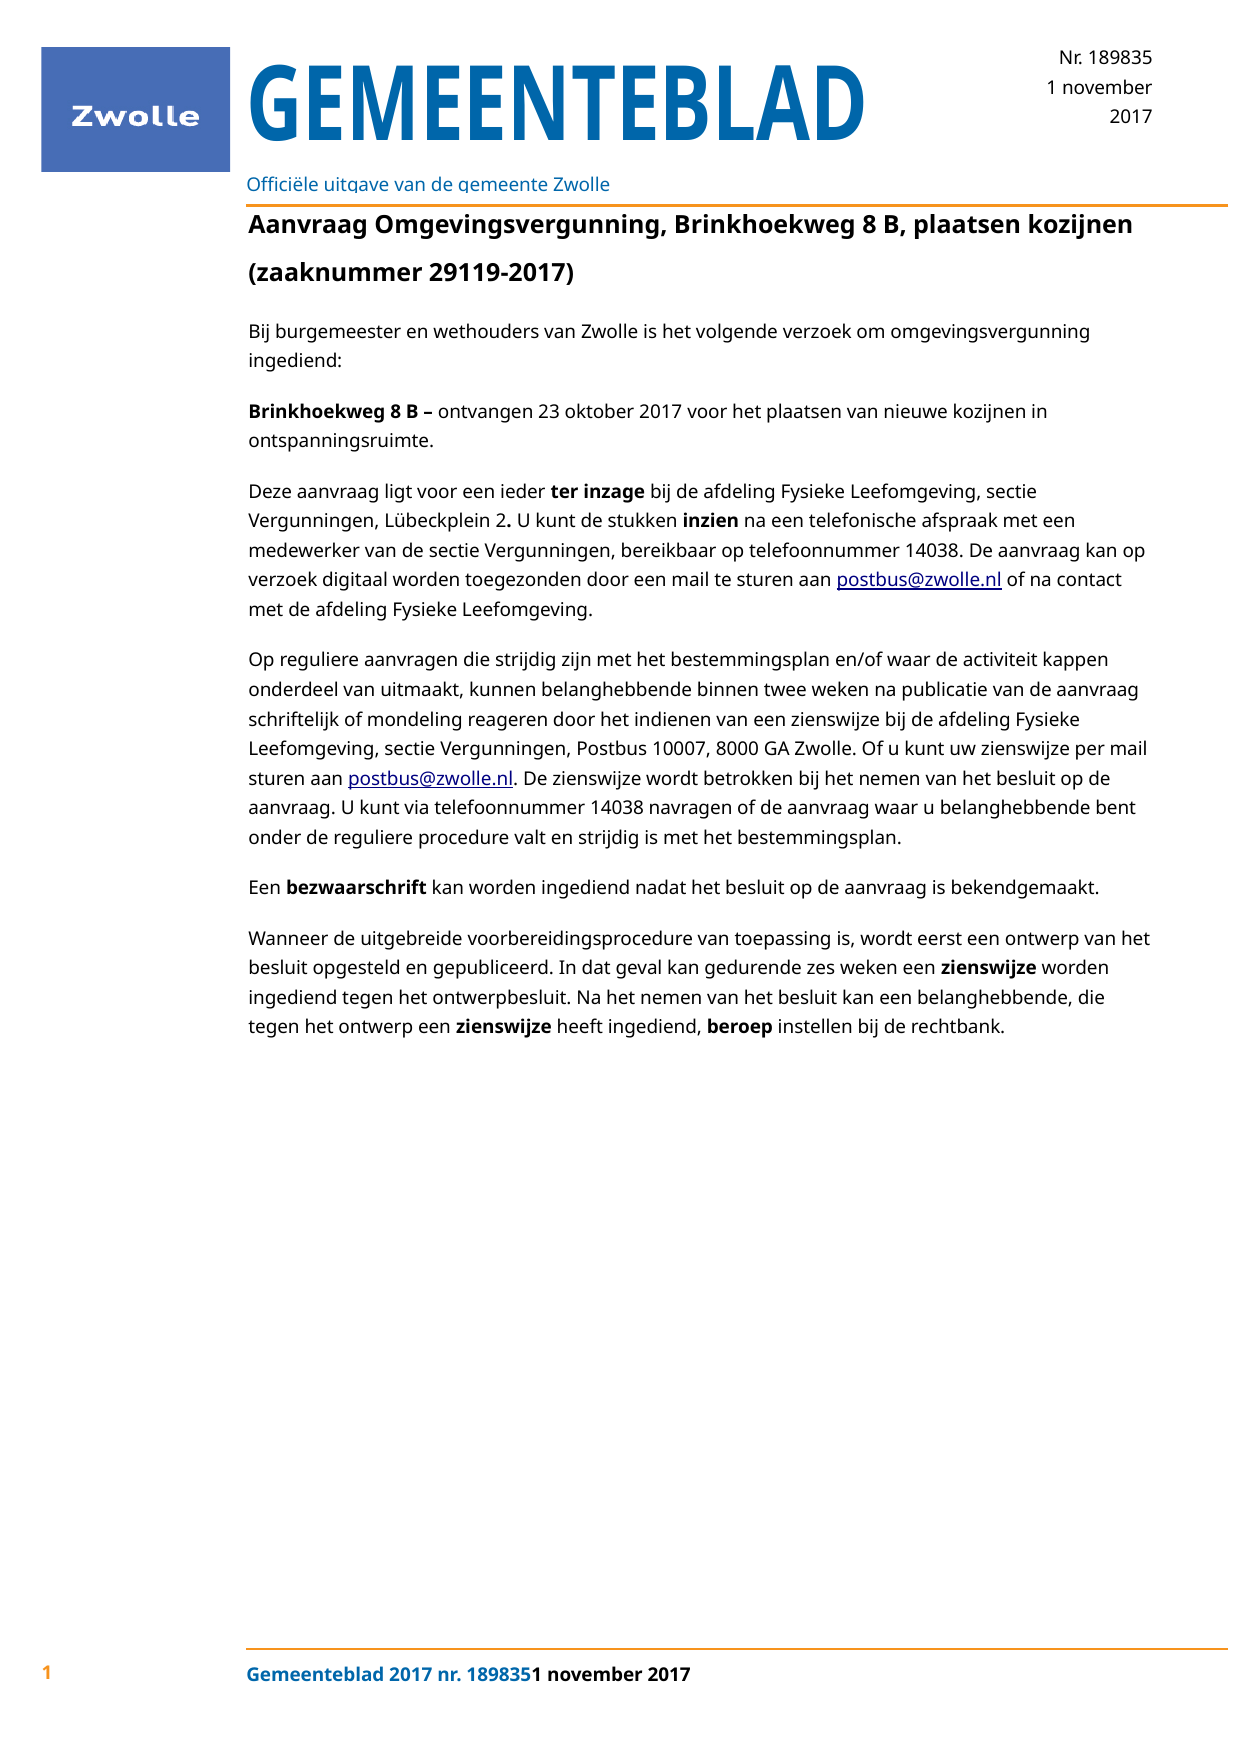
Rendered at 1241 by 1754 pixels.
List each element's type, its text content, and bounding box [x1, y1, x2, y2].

text Deze aanvraag ligt voor een ieder ter inzage bij de afdeling Fysieke Leefomgeving, sectie Vergunningen, Lübeckplein 2. U kunt de stukken inzien na een telefonische afspraak met een medewerker van de sectie Vergunningen, bereikbaar op telefoonnummer 14038. De aanvraag kan op verzoek digitaal worden toegezonden door een mail te sturen aan postbus@zwolle.nl of na contact met de afdeling Fysieke Leefomgeving. [248, 478, 1152, 622]
text Een bezwaarschrift kan worden ingediend nadat het besluit op de aanvraag is bekendgemaakt. [248, 874, 1152, 900]
picture [41, 47, 231, 172]
text Brinkhoekweg 8 B – ontvangen 23 oktober 2017 voor het plaatsen van nieuwe kozijnen in ontspanningsruimte. [248, 398, 1152, 453]
text Wanneer de uitgebreide voorbereidingsprocedure van toepassing is, wordt eerst een ontwerp van het besluit opgesteld en gepubliceerd. In dat geval kan gedurende zes weken een zienswijze worden ingediend tegen het ontwerpbesluit. Na het nemen van het besluit kan een belanghebbende, die tegen het ontwerp een zienswijze heeft ingediend, beroep instellen bij de rechtbank. [248, 925, 1152, 1039]
text Bij burgemeester en wethouders van Zwolle is het volgende verzoek om omgevingsvergunning ingediend: [248, 318, 1152, 373]
text Aanvraag Omgevingsvergunning, Brinkhoekweg 8 B, plaatsen kozijnen (zaaknummer 29119-2017) [248, 207, 1152, 288]
text Op reguliere aanvragen die strijdig zijn met het bestemmingsplan en/of waar de activiteit kappen onderdeel van uitmaakt, kunnen belanghebbende binnen twee weken na publicatie van de aanvraag schriftelijk of mondeling reageren door het indienen van een zienswijze bij de afdeling Fysieke Leefomgeving, sectie Vergunningen, Postbus 10007, 8000 GA Zwolle. Of u kunt uw zienswijze per mail sturen aan postbus@zwolle.nl. De zienswijze wordt betrokken bij het nemen van het besluit op de aanvraag. U kunt via telefoonnummer 14038 navragen of de aanvraag waar u belanghebbende bent onder de reguliere procedure valt en strijdig is met het bestemmingsplan. [248, 647, 1152, 850]
